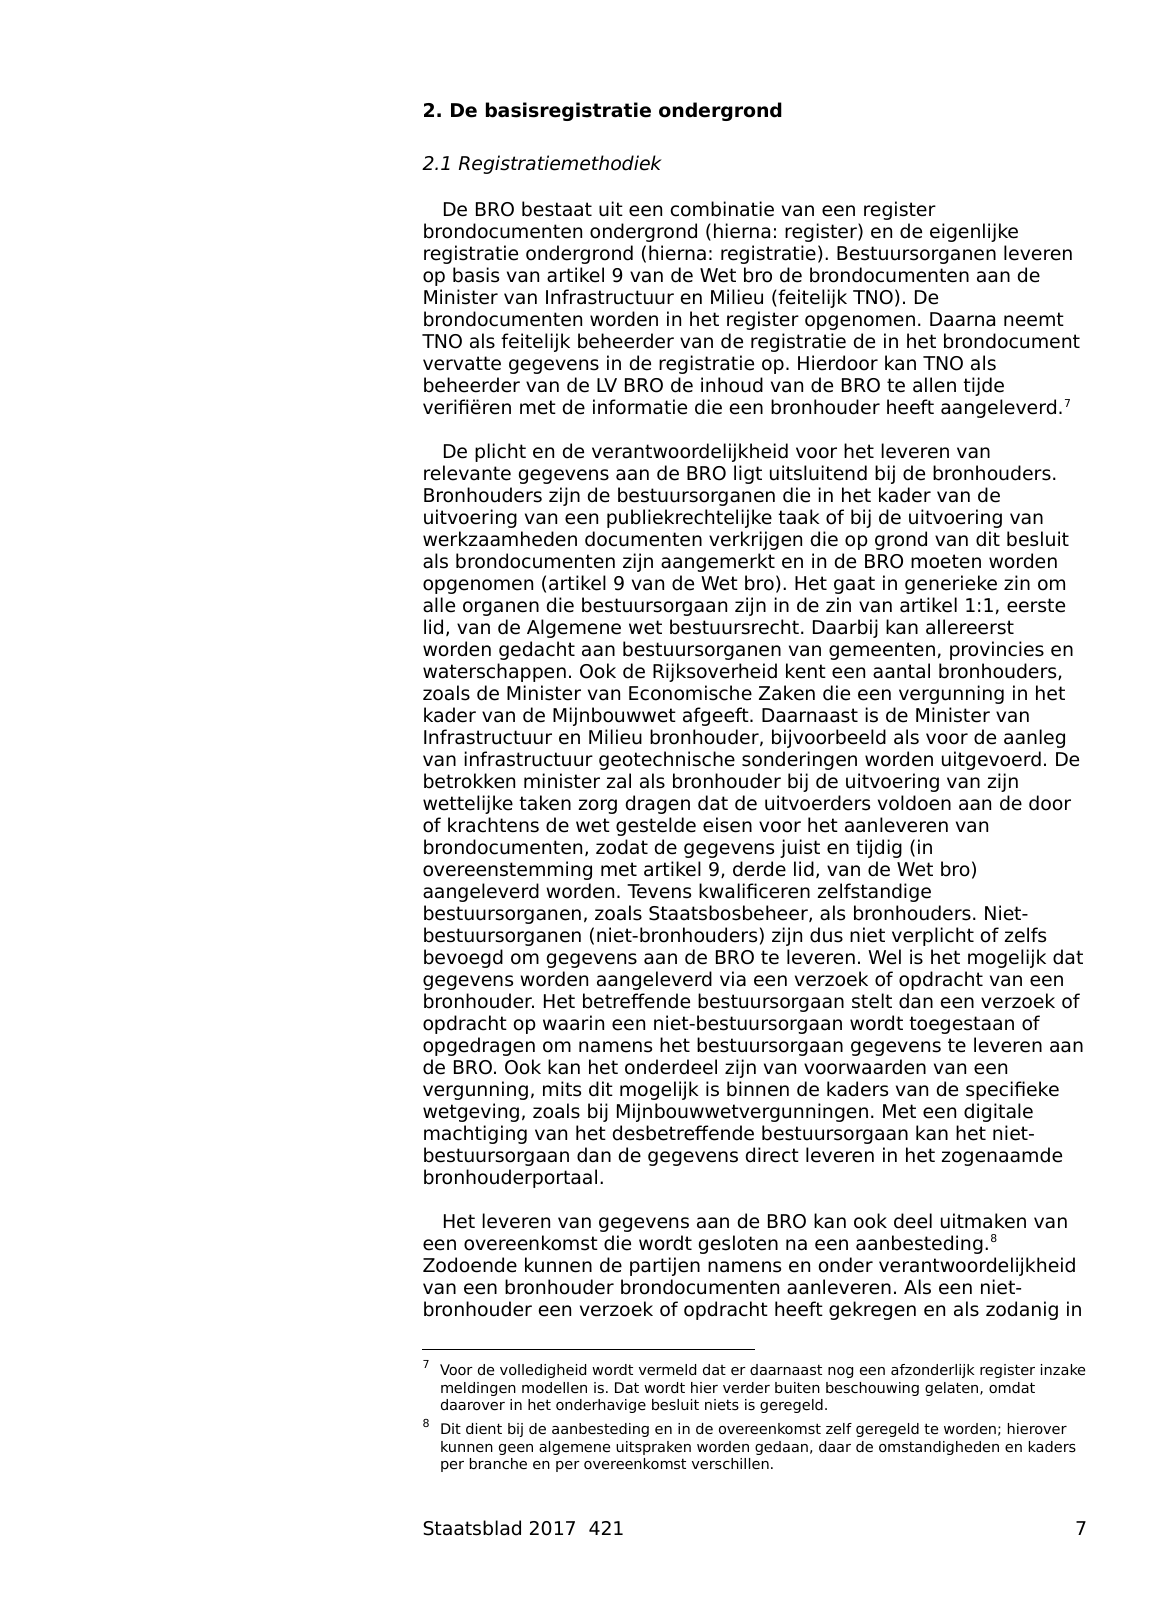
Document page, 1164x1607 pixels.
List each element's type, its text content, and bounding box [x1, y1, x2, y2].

text De plicht en de verantwoordelijkheid voor het leveren van relevante gegevens aan de BRO ligt uitsluitend bij de bronhouders. Bronhouders zijn de bestuursorganen die in het kader van de uitvoering van een publiekrechtelijke taak of bij de uitvoering van werkzaamheden documenten verkrijgen die op grond van dit besluit als brondocumenten zijn aangemerkt en in de BRO moeten worden opgenomen (artikel 9 van de Wet bro). Het gaat in generieke zin om alle organen die bestuursorgaan zijn in de zin van artikel 1:1, eerste lid, van de Algemene wet bestuursrecht. Daarbij kan allereerst worden gedacht aan bestuursorganen van gemeenten, provincies en waterschappen. Ook de Rijksoverheid kent een aantal bronhouders, zoals de Minister van Economische Zaken die een vergunning in het kader van de Mijnbouwwet afgeeft. Daarnaast is de Minister van Infrastructuur en Milieu bronhouder, bijvoorbeeld als voor de aanleg van infrastructuur geotechnische sonderingen worden uitgevoerd. De betrokken minister zal als bronhouder bij de uitvoering van zijn wettelijke taken zorg dragen dat de uitvoerders voldoen aan de door of krachtens de wet gestelde eisen voor het aanleveren van brondocumenten, zodat de gegevens juist en tijdig (in overeenstemming met artikel 9, derde lid, van de Wet bro) aangeleverd worden. Tevens kwalificeren zelfstandige bestuursorganen, zoals Staatsbosbeheer, als bronhouders. Niet-bestuursorganen (niet-bronhouders) zijn dus niet verplicht of zelfs bevoegd om gegevens aan de BRO te leveren. Wel is het mogelijk dat gegevens worden aangeleverd via een verzoek of opdracht van een bronhouder. Het betreffende bestuursorgaan stelt dan een verzoek of opdracht op waarin een niet-bestuursorgaan wordt toegestaan of opgedragen om namens het bestuursorgaan gegevens te leveren aan de BRO. Ook kan het onderdeel zijn van voorwaarden van een vergunning, mits dit mogelijk is binnen de kaders van de specifieke wetgeving, zoals bij Mijnbouwwetvergunningen. Met een digitale machtiging van het desbetreffende bestuursorgaan kan het niet-bestuursorgaan dan de gegevens direct leveren in het zogenaamde bronhouderportaal. [422, 441, 1087, 1189]
text Dit dient bij de aanbesteding en in de overeenkomst zelf geregeld te worden; hierover kunnen geen algemene uitspraken worden gedaan, daar de omstandigheden en kaders per branche en per overeenkomst verschillen. [422, 1417, 1087, 1473]
text Voor de volledigheid wordt vermeld dat er daarnaast nog een afzonderlijk register inzake meldingen modellen is. Dat wordt hier verder buiten beschouwing gelaten, omdat daarover in het onderhavige besluit niets is geregeld. [422, 1358, 1087, 1414]
text Het leveren van gegevens aan de BRO kan ook deel uitmaken van een overeenkomst die wordt gesloten na een aanbesteding. Zodoende kunnen de partijen namens en onder verantwoordelijkheid van een bronhouder brondocumenten aanleveren. Als een niet-bronhouder een verzoek of opdracht heeft gekregen en als zodanig in [422, 1211, 1087, 1321]
subtitle 2. De basisregistratie ondergrond [422, 100, 1087, 122]
subtitle 2.1 Registratiemethodiek [422, 152, 1087, 174]
text De BRO bestaat uit een combinatie van een register brondocumenten ondergrond (hierna: register) en de eigenlijke registratie ondergrond (hierna: registratie). Bestuursorganen leveren op basis van artikel 9 van de Wet bro de brondocumenten aan de Minister van Infrastructuur en Milieu (feitelijk TNO). De brondocumenten worden in het register opgenomen. Daarna neemt TNO als feitelijk beheerder van de registratie de in het brondocument vervatte gegevens in de registratie op. Hierdoor kan TNO als beheerder van de LV BRO de inhoud van de BRO te allen tijde verifiëren met de informatie die een bronhouder heeft aangeleverd. [422, 199, 1087, 419]
